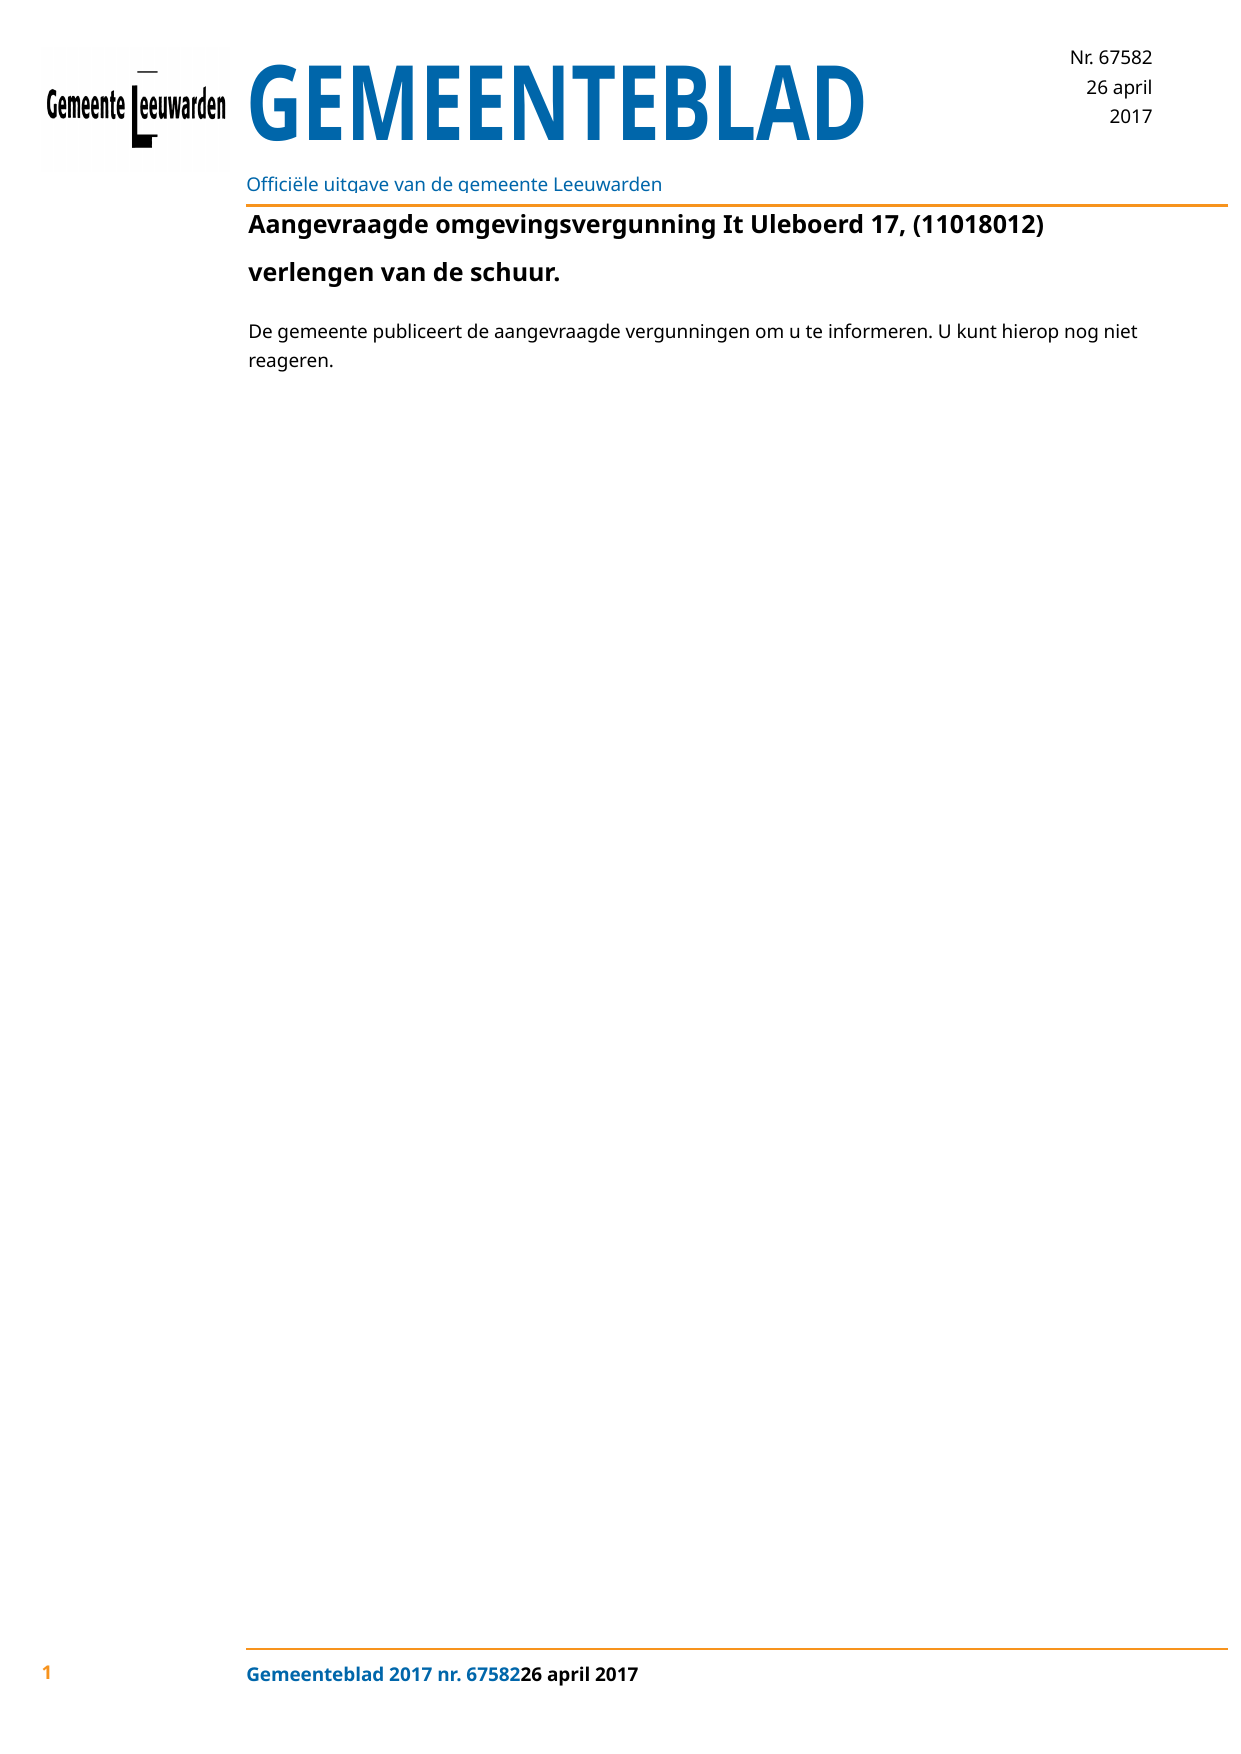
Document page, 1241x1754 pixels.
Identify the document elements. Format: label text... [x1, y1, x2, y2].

text Aangevraagde omgevingsvergunning It Uleboerd 17, (11018012) verlengen van de schuur. [248, 207, 1152, 288]
text De gemeente publiceert de aangevraagde vergunningen om u te informeren. U kunt hierop nog niet reageren. [248, 318, 1152, 373]
picture [41, 47, 231, 172]
